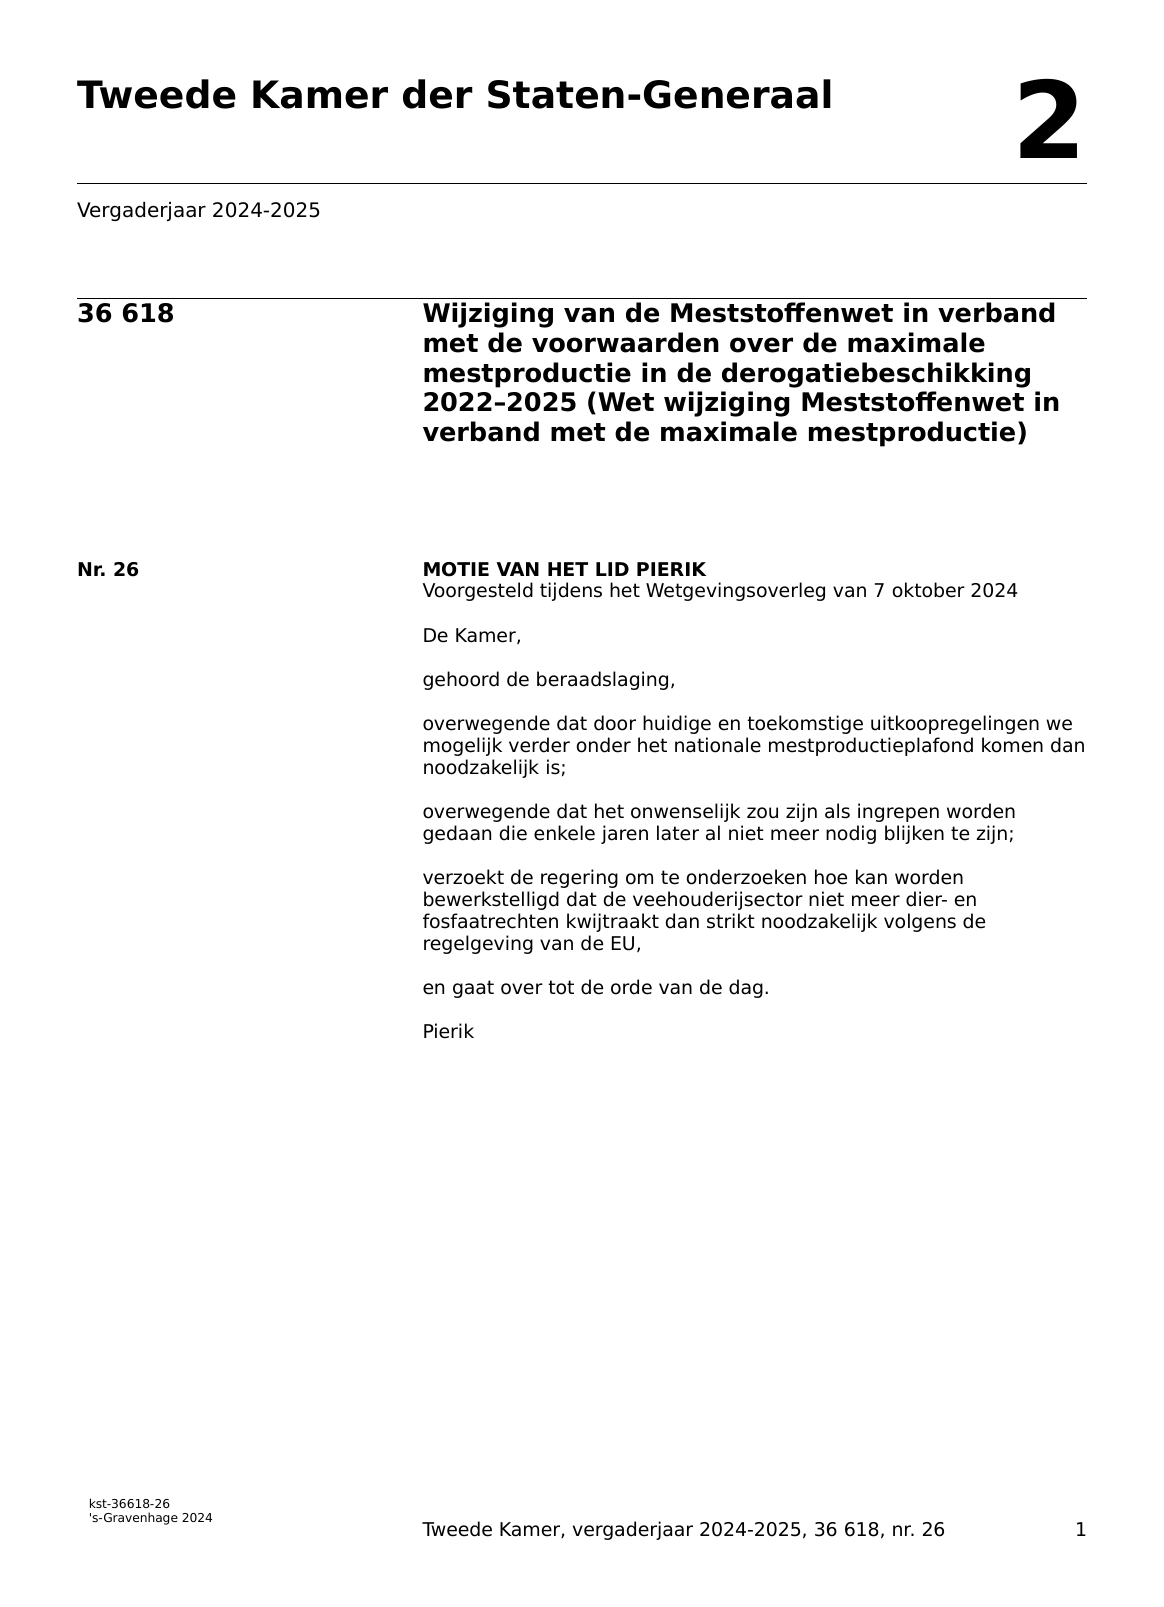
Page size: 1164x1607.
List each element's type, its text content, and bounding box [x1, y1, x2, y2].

text De Kamer, [422, 624, 1087, 647]
text verzoekt de regering om te onderzoeken hoe kan worden bewerkstelligd dat de veehouderijsector niet meer dier- en fosfaatrechten kwijtraakt dan strikt noodzakelijk volgens de regelgeving van de EU, [422, 867, 1087, 955]
subtitle Nr. 26 MOTIE VAN HET LID PIERIK [77, 558, 1087, 580]
text kst-36618-26 [88, 1497, 323, 1511]
table_cell Vergaderjaar 2024-2025 [77, 184, 1087, 298]
subtitle 36 618 Wijziging van de Meststoffenwet in verband met de voorwaarden over de maximale mestproductie in de derogatiebeschikking 2022–2025 (Wet wijziging Meststoffenwet in verband met de maximale mestproductie) [77, 299, 1087, 447]
text gehoord de beraadslaging, [422, 669, 1087, 691]
text en gaat over tot de orde van de dag. [422, 977, 1087, 999]
table_header Tweede Kamer der Staten-Generaal [77, 59, 886, 183]
text overwegende dat het onwenselijk zou zijn als ingrepen worden gedaan die enkele jaren later al niet meer nodig blijken te zijn; [422, 801, 1087, 845]
text overwegende dat door huidige en toekomstige uitkoopregelingen we mogelijk verder onder het nationale mestproductieplafond komen dan noodzakelijk is; [422, 713, 1087, 779]
text Pierik [422, 1021, 1087, 1043]
table_header 2 [886, 59, 1087, 183]
text 's-Gravenhage 2024 [88, 1511, 323, 1525]
text Voorgesteld tijdens het Wetgevingsoverleg van 7 oktober 2024 [422, 580, 1087, 602]
